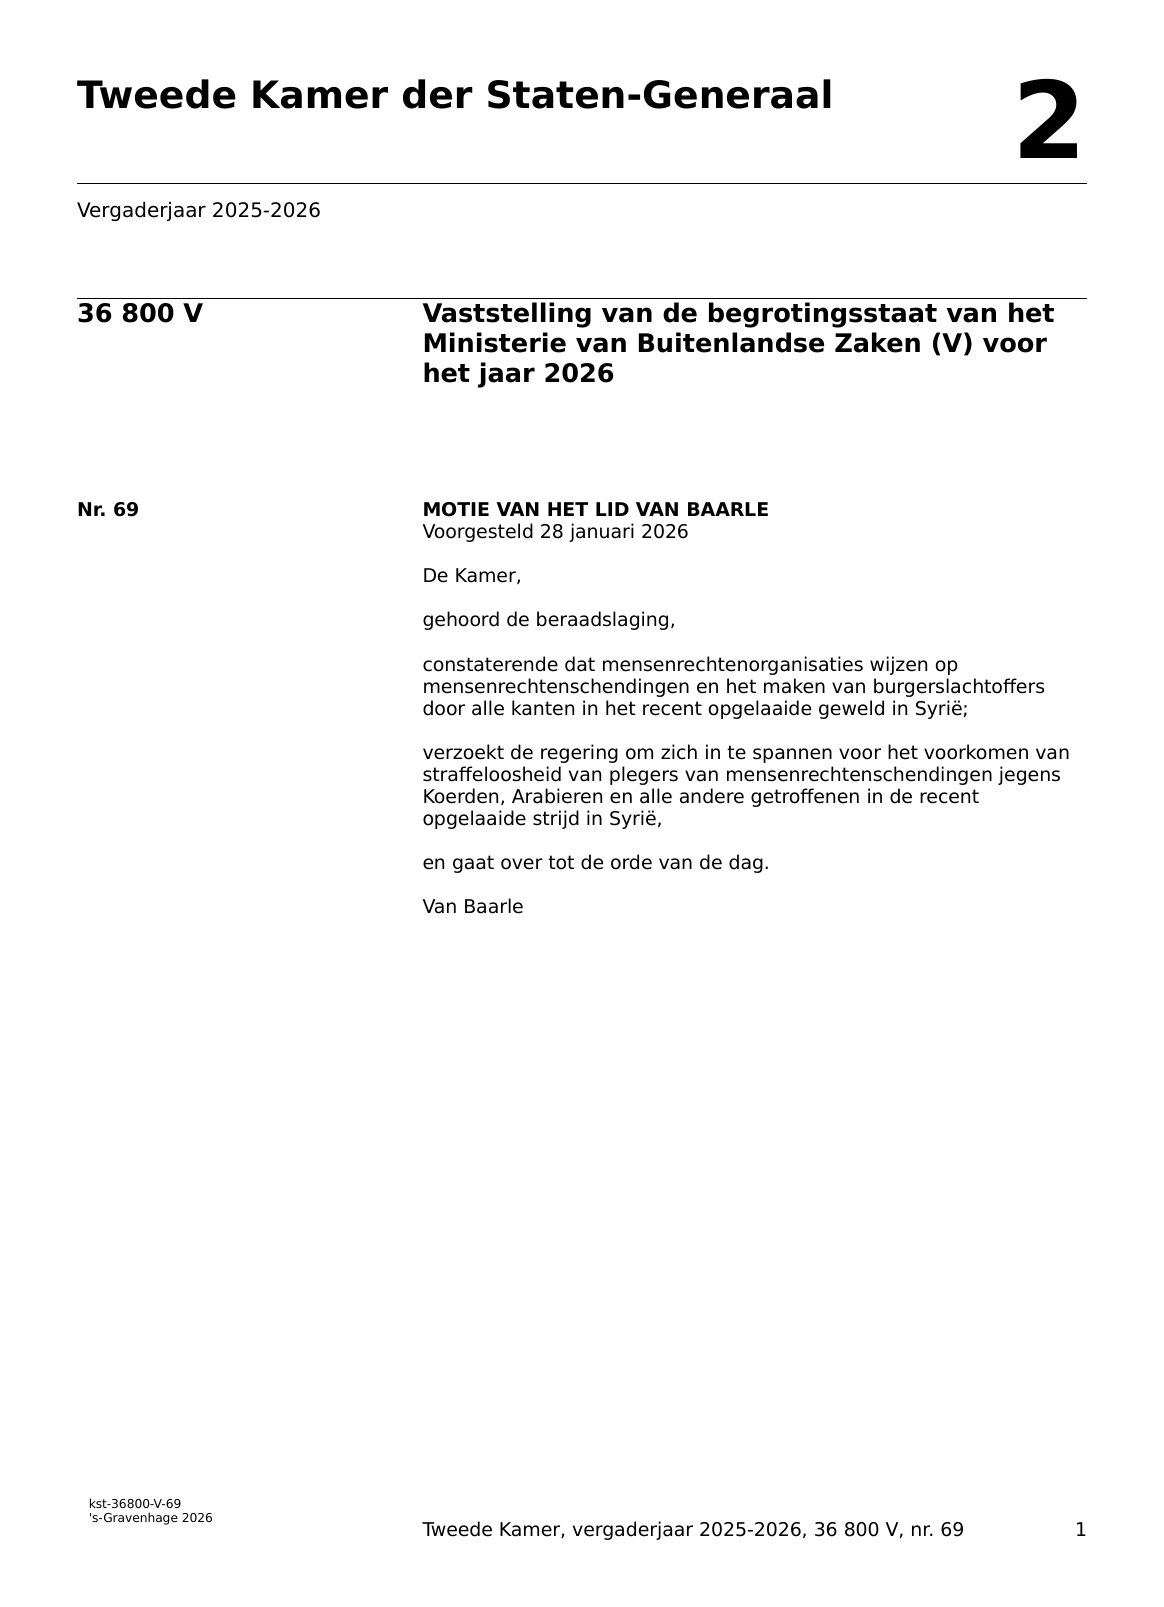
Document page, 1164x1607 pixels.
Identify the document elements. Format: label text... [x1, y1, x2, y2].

text constaterende dat mensenrechtenorganisaties wijzen op mensenrechtenschendingen en het maken van burgerslachtoffers door alle kanten in het recent opgelaaide geweld in Syrië; [422, 653, 1087, 719]
subtitle 36 800 V Vaststelling van de begrotingsstaat van het Ministerie van Buitenlandse Zaken (V) voor het jaar 2026 [77, 299, 1087, 388]
text kst-36800-V-69 [88, 1497, 323, 1511]
subtitle Nr. 69 MOTIE VAN HET LID VAN BAARLE [77, 499, 1087, 521]
table_cell Vergaderjaar 2025-2026 [77, 184, 1087, 298]
text Voorgesteld 28 januari 2026 [422, 521, 1087, 543]
text verzoekt de regering om zich in te spannen voor het voorkomen van straffeloosheid van plegers van mensenrechtenschendingen jegens Koerden, Arabieren en alle andere getroffenen in de recent opgelaaide strijd in Syrië, [422, 742, 1087, 829]
table_header 2 [886, 59, 1087, 183]
table_header Tweede Kamer der Staten-Generaal [77, 59, 886, 183]
text en gaat over tot de orde van de dag. [422, 852, 1087, 874]
text De Kamer, [422, 565, 1087, 587]
text gehoord de beraadslaging, [422, 609, 1087, 631]
text 's-Gravenhage 2026 [88, 1511, 323, 1525]
text Van Baarle [422, 896, 1087, 918]
